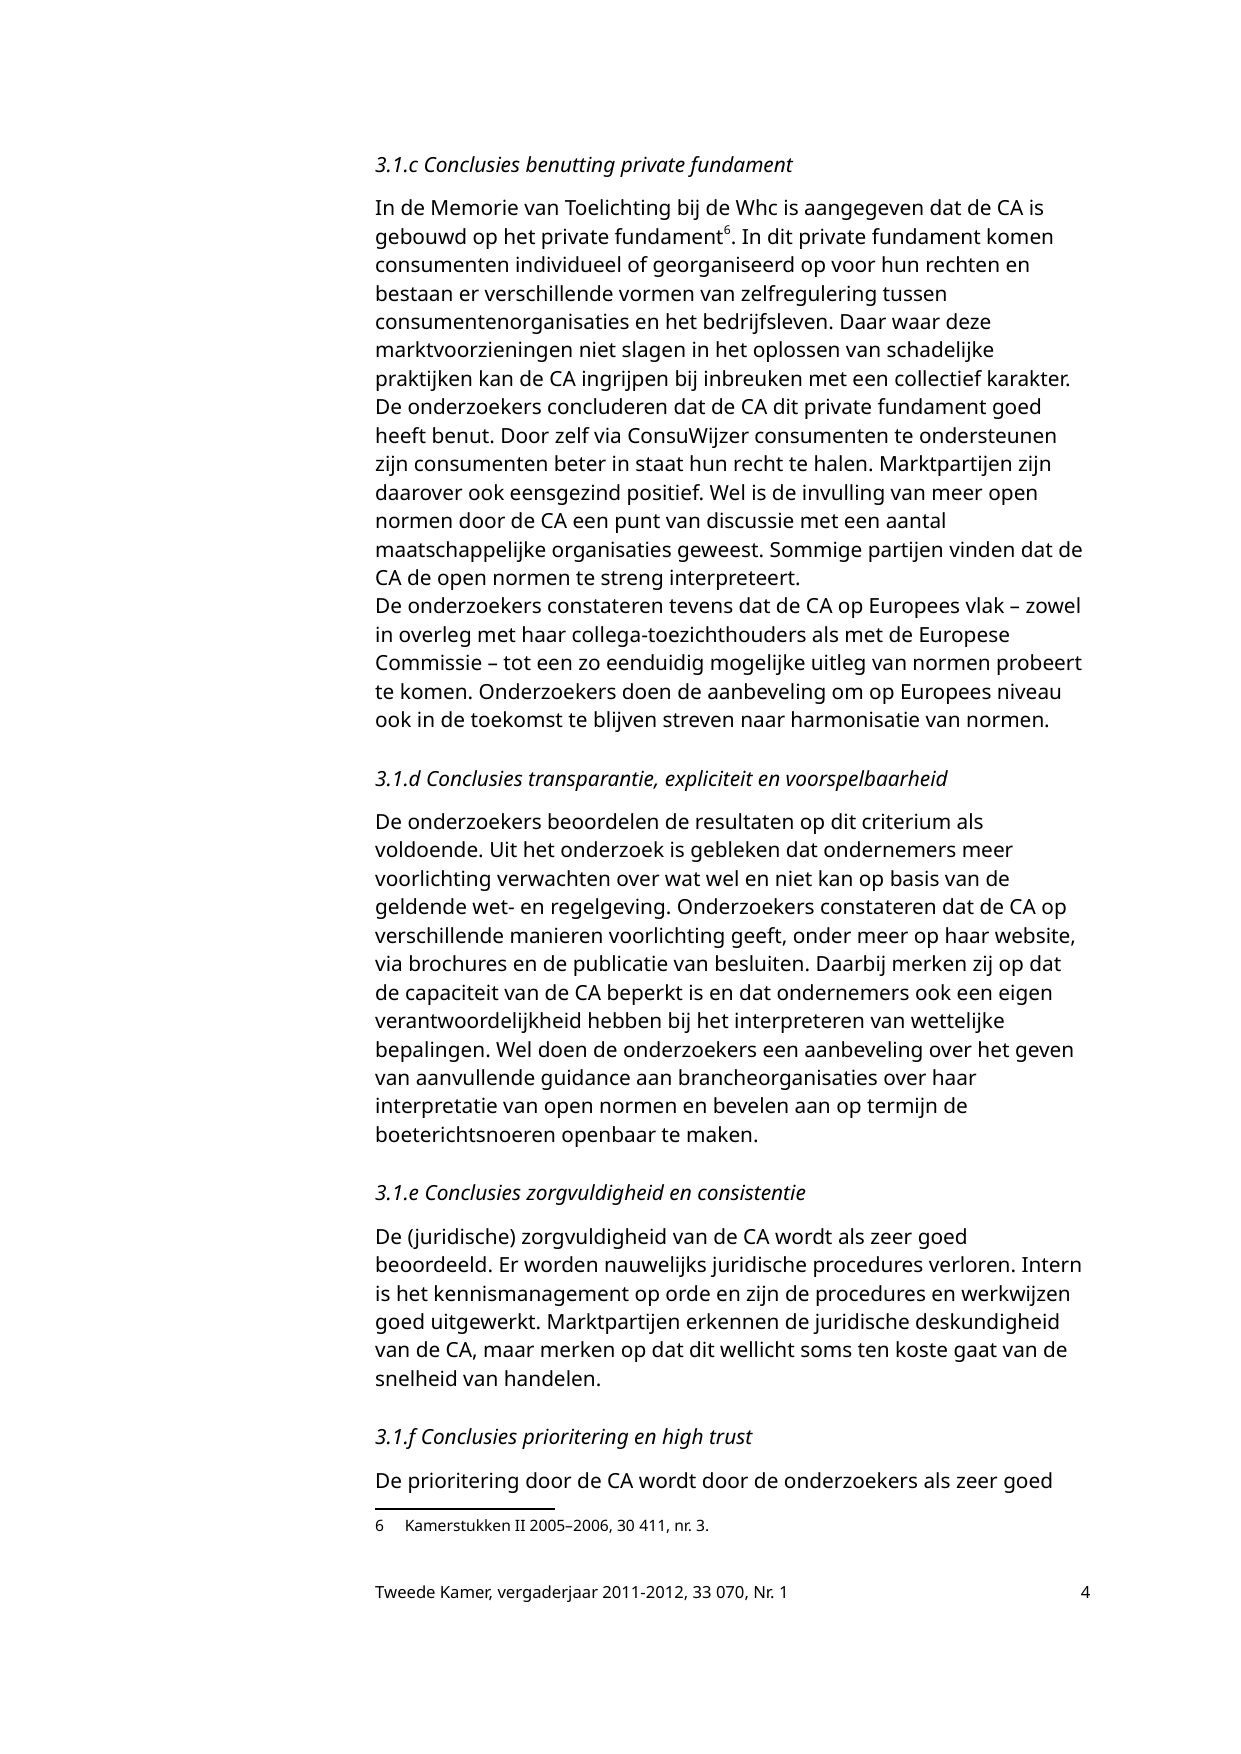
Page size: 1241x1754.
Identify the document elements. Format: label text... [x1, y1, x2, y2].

text De onderzoekers constateren tevens dat de CA op Europees vlak – zowel in overleg met haar collega-toezichthouders als met de Europese Commissie – tot een zo eenduidig mogelijke uitleg van normen probeert te komen. Onderzoekers doen de aanbeveling om op Europees niveau ook in de toekomst te blijven streven naar harmonisatie van normen. [375, 592, 1090, 734]
text 3.1.d Conclusies transparantie, expliciteit en voorspelbaarheid [375, 764, 1090, 792]
text De (juridische) zorgvuldigheid van de CA wordt als zeer goed beoordeeld. Er worden nauwelijks juridische procedures verloren. Intern is het kennismanagement op orde en zijn de procedures en werkwijzen goed uitgewerkt. Marktpartijen erkennen de juridische deskundigheid van de CA, maar merken op dat dit wellicht soms ten koste gaat van de snelheid van handelen. [375, 1222, 1090, 1392]
text De prioritering door de CA wordt door de onderzoekers als zeer goed [375, 1466, 1090, 1494]
text De onderzoekers beoordelen de resultaten op dit criterium als voldoende. Uit het onderzoek is gebleken dat ondernemers meer voorlichting verwachten over wat wel en niet kan op basis van de geldende wet- en regelgeving. Onderzoekers constateren dat de CA op verschillende manieren voorlichting geeft, onder meer op haar website, via brochures en de publicatie van besluiten. Daarbij merken zij op dat de capaciteit van de CA beperkt is en dat ondernemers ook een eigen verantwoordelijkheid hebben bij het interpreteren van wettelijke bepalingen. Wel doen de onderzoekers een aanbeveling over het geven van aanvullende guidance aan brancheorganisaties over haar interpretatie van open normen en bevelen aan op termijn de boeterichtsnoeren openbaar te maken. [375, 807, 1090, 1148]
text Kamerstukken II 2005–2006, 30 411, nr. 3. [375, 1508, 1090, 1536]
text 3.1.c Conclusies benutting private fundament [375, 150, 1090, 178]
text 3.1.f Conclusies prioritering en high trust [375, 1422, 1090, 1451]
text De onderzoekers concluderen dat de CA dit private fundament goed heeft benut. Door zelf via ConsuWijzer consumenten te ondersteunen zijn consumenten beter in staat hun recht te halen. Marktpartijen zijn daarover ook eensgezind positief. Wel is de invulling van meer open normen door de CA een punt van discussie met een aantal maatschappelijke organisaties geweest. Sommige partijen vinden dat de CA de open normen te streng interpreteert. [375, 392, 1090, 592]
text 3.1.e Conclusies zorgvuldigheid en consistentie [375, 1178, 1090, 1207]
text In de Memorie van Toelichting bij de Whc is aangegeven dat de CA is gebouwd op het private fundament. In dit private fundament komen consumenten individueel of georganiseerd op voor hun rechten en bestaan er verschillende vormen van zelfregulering tussen consumentenorganisaties en het bedrijfsleven. Daar waar deze marktvoorzieningen niet slagen in het oplossen van schadelijke praktijken kan de CA ingrijpen bij inbreuken met een collectief karakter. [375, 193, 1090, 392]
